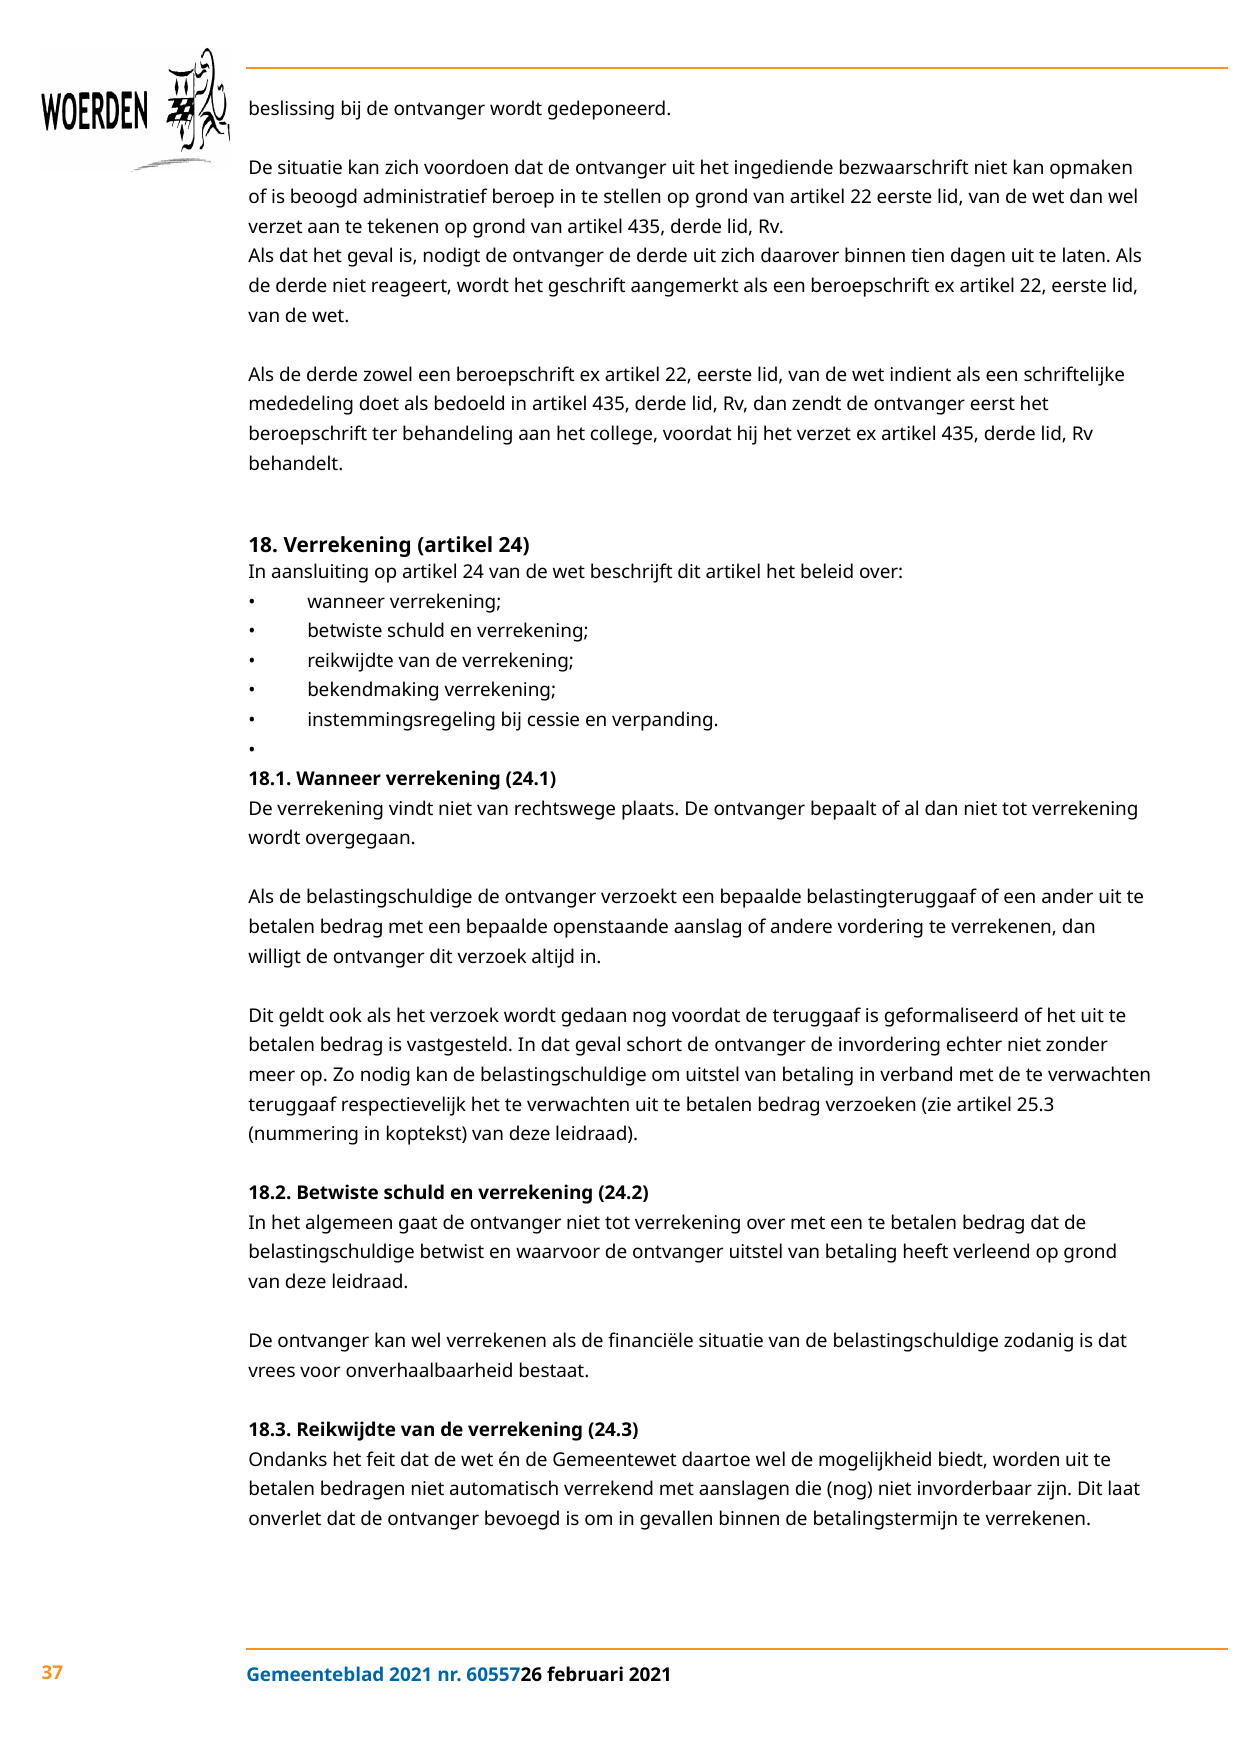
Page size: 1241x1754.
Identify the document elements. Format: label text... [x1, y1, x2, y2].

text 18.3. Reikwijdte van de verrekening (24.3) [248, 1416, 1152, 1442]
text Als dat het geval is, nodigt de ontvanger de derde uit zich daarover binnen tien dagen uit te laten. Als de derde niet reageert, wordt het geschrift aangemerkt als een beroepschrift ex artikel 22, eerste lid, van de wet. [248, 243, 1152, 328]
list bekendmaking verrekening; [248, 677, 1152, 702]
text beslissing bij de ontvanger wordt gedeponeerd. [248, 95, 1152, 121]
list reikwijdte van de verrekening; [248, 647, 1152, 673]
text Ondanks het feit dat de wet én de Gemeentewet daartoe wel de mogelijkheid biedt, worden uit te betalen bedragen niet automatisch verrekend met aanslagen die (nog) niet invorderbaar zijn. Dit laat onverlet dat de ontvanger bevoegd is om in gevallen binnen de betalingstermijn te verrekenen. [248, 1446, 1152, 1531]
text 18. Verrekening (artikel 24) [248, 530, 1152, 558]
text De situatie kan zich voordoen dat de ontvanger uit het ingediende bezwaarschrift niet kan opmaken of is beoogd administratief beroep in te stellen op grond van artikel 22 eerste lid, van de wet dan wel verzet aan te tekenen op grond van artikel 435, derde lid, Rv. [248, 154, 1152, 239]
list wanneer verrekening; [248, 588, 1152, 613]
text Dit geldt ook als het verzoek wordt gedaan nog voordat de teruggaaf is geformaliseerd of het uit te betalen bedrag is vastgesteld. In dat geval schort de ontvanger de invordering echter niet zonder meer op. Zo nodig kan de belastingschuldige om uitstel van betaling in verband met de te verwachten teruggaaf respectievelijk het te verwachten uit te betalen bedrag verzoeken (zie artikel 25.3 (nummering in koptekst) van deze leidraad). [248, 1002, 1152, 1146]
text Als de belastingschuldige de ontvanger verzoekt een bepaalde belastingteruggaaf of een ander uit te betalen bedrag met een bepaalde openstaande aanslag of andere vordering te verrekenen, dan willigt de ontvanger dit verzoek altijd in. [248, 884, 1152, 968]
text 18.1. Wanneer verrekening (24.1) [248, 765, 1152, 791]
text Als de derde zowel een beroepschrift ex artikel 22, eerste lid, van de wet indient als een schriftelijke mededeling doet als bedoeld in artikel 435, derde lid, Rv, dan zendt de ontvanger eerst het beroepschrift ter behandeling aan het college, voordat hij het verzet ex artikel 435, derde lid, Rv behandelt. [248, 361, 1152, 476]
text In aansluiting op artikel 24 van de wet beschrijft dit artikel het beleid over: [248, 558, 1152, 584]
text 18.2. Betwiste schuld en verrekening (24.2) [248, 1179, 1152, 1205]
list betwiste schuld en verrekening; [248, 617, 1152, 643]
text In het algemeen gaat de ontvanger niet tot verrekening over met een te betalen bedrag dat de belastingschuldige betwist en waarvoor de ontvanger uitstel van betaling heeft verleend op grond van deze leidraad. [248, 1209, 1152, 1294]
text De verrekening vindt niet van rechtswege plaats. De ontvanger bepaalt of al dan niet tot verrekening wordt overgegaan. [248, 795, 1152, 850]
picture [41, 47, 231, 172]
list instemmingsregeling bij cessie en verpanding. [248, 706, 1152, 732]
text De ontvanger kan wel verrekenen als de financiële situatie van de belastingschuldige zodanig is dat vrees voor onverhaalbaarheid bestaat. [248, 1327, 1152, 1383]
